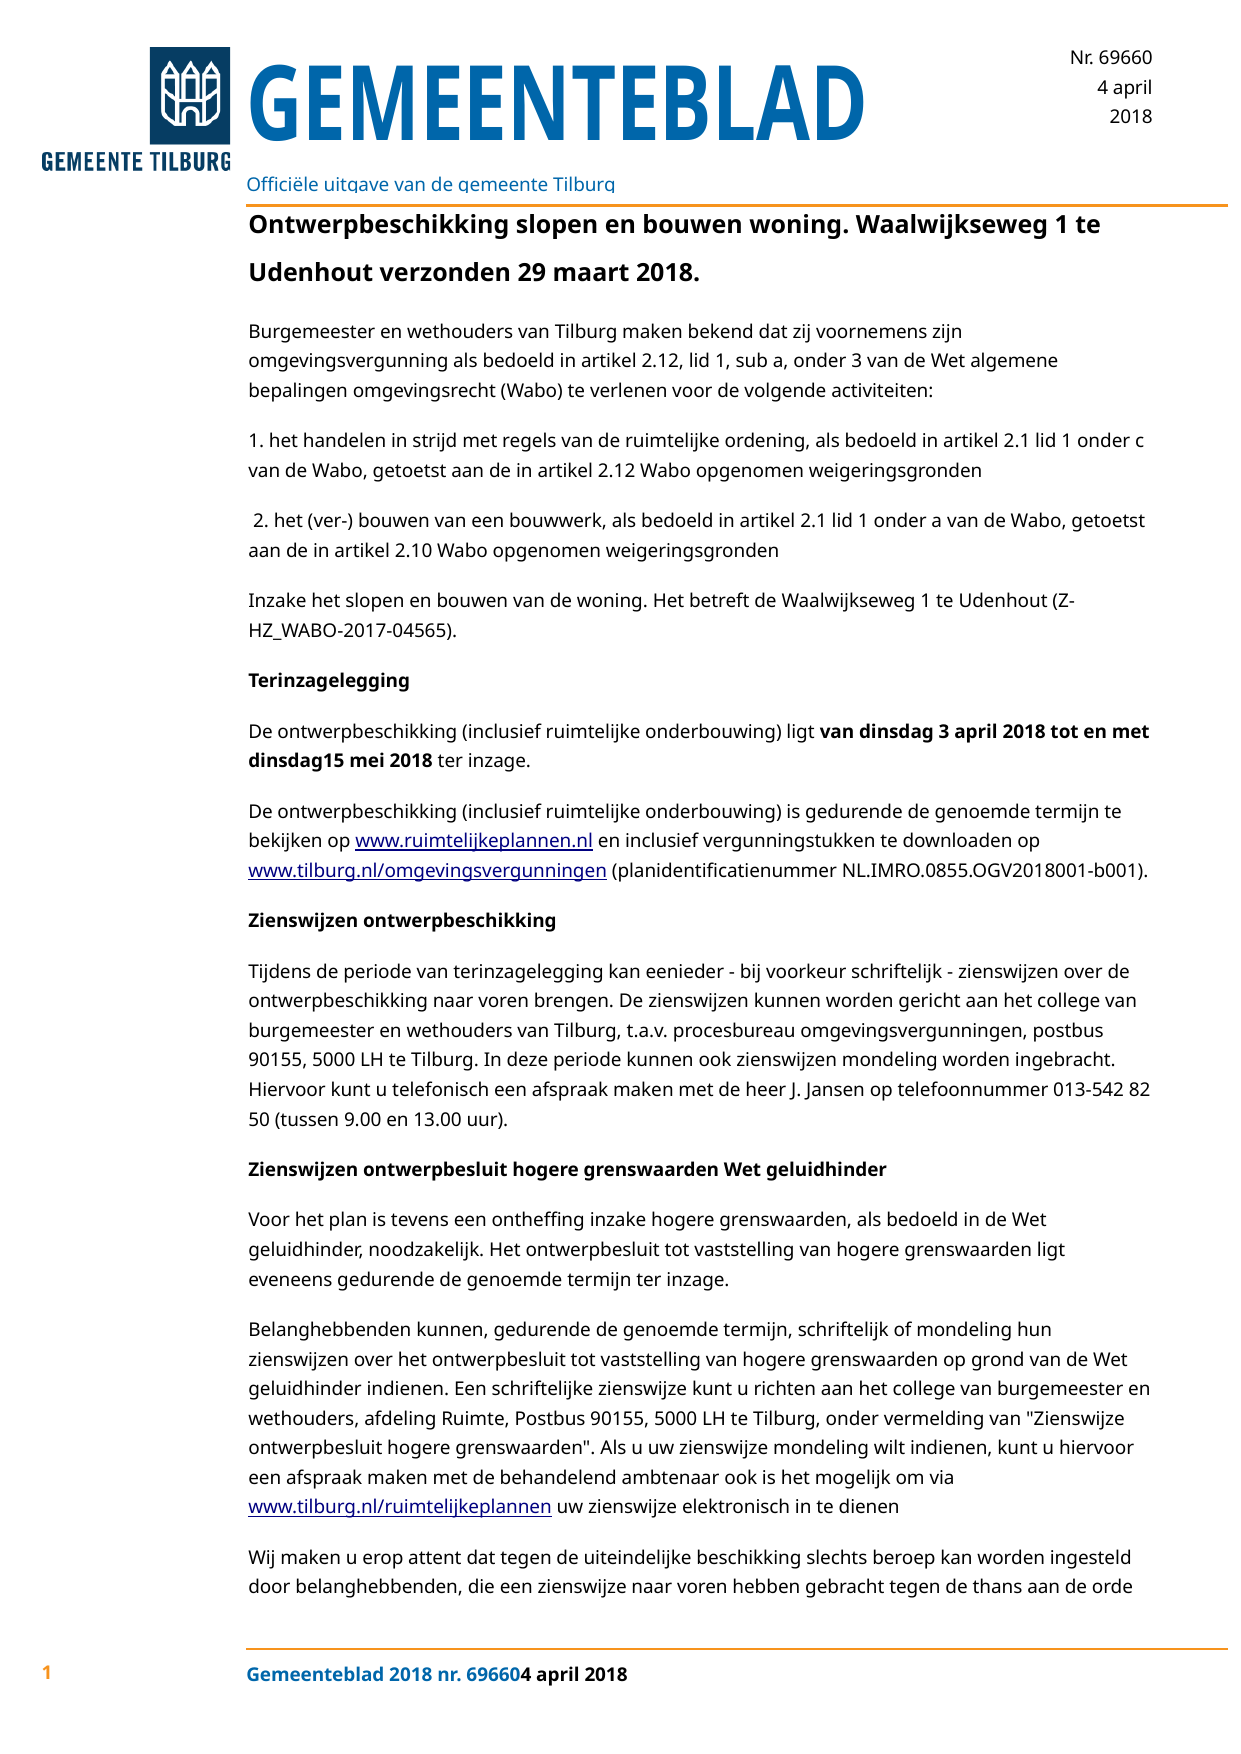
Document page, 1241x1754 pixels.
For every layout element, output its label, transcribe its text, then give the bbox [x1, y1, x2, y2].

text Wij maken u erop attent dat tegen de uiteindelijke beschikking slechts beroep kan worden ingesteld door belanghebbenden, die een zienswijze naar voren hebben gebracht tegen de thans aan de orde [248, 1544, 1152, 1599]
text De ontwerpbeschikking (inclusief ruimtelijke onderbouwing) is gedurende de genoemde termijn te bekijken op www.ruimtelijkeplannen.nl en inclusief vergunningstukken te downloaden op www.tilburg.nl/omgevingsvergunningen (planidentificatienummer NL.IMRO.0855.OGV2018001-b001). [248, 798, 1152, 883]
text De ontwerpbeschikking (inclusief ruimtelijke onderbouwing) ligt van dinsdag 3 april 2018 tot en met dinsdag15 mei 2018 ter inzage. [248, 718, 1152, 773]
picture [41, 47, 231, 172]
text Tijdens de periode van terinzagelegging kan eenieder - bij voorkeur schriftelijk - zienswijzen over de ontwerpbeschikking naar voren brengen. De zienswijzen kunnen worden gericht aan het college van burgemeester en wethouders van Tilburg, t.a.v. procesbureau omgevingsvergunningen, postbus 90155, 5000 LH te Tilburg. In deze periode kunnen ook zienswijzen mondeling worden ingebracht. Hiervoor kunt u telefonisch een afspraak maken met de heer J. Jansen op telefoonnummer 013-542 82 50 (tussen 9.00 en 13.00 uur). [248, 958, 1152, 1132]
text Terinzagelegging [248, 667, 1152, 693]
text 1. het handelen in strijd met regels van de ruimtelijke ordening, als bedoeld in artikel 2.1 lid 1 onder c van de Wabo, getoetst aan de in artikel 2.12 Wabo opgenomen weigeringsgronden [248, 427, 1152, 483]
text Zienswijzen ontwerpbeschikking [248, 907, 1152, 933]
text 2. het (ver-) bouwen van een bouwwerk, als bedoeld in artikel 2.1 lid 1 onder a van de Wabo, getoetst aan de in artikel 2.10 Wabo opgenomen weigeringsgronden [248, 507, 1152, 563]
text Ontwerpbeschikking slopen en bouwen woning. Waalwijkseweg 1 te Udenhout verzonden 29 maart 2018. [248, 207, 1152, 288]
text Zienswijzen ontwerpbesluit hogere grenswaarden Wet geluidhinder [248, 1156, 1152, 1182]
text Burgemeester en wethouders van Tilburg maken bekend dat zij voornemens zijn omgevingsvergunning als bedoeld in artikel 2.12, lid 1, sub a, onder 3 van de Wet algemene bepalingen omgevingsrecht (Wabo) te verlenen voor de volgende activiteiten: [248, 318, 1152, 403]
text Inzake het slopen en bouwen van de woning. Het betreft de Waalwijkseweg 1 te Udenhout (Z-HZ_WABO-2017-04565). [248, 587, 1152, 643]
text Voor het plan is tevens een ontheffing inzake hogere grenswaarden, als bedoeld in de Wet geluidhinder, noodzakelijk. Het ontwerpbesluit tot vaststelling van hogere grenswaarden ligt eveneens gedurende de genoemde termijn ter inzage. [248, 1207, 1152, 1292]
text Belanghebbenden kunnen, gedurende de genoemde termijn, schriftelijk of mondeling hun zienswijzen over het ontwerpbesluit tot vaststelling van hogere grenswaarden op grond van de Wet geluidhinder indienen. Een schriftelijke zienswijze kunt u richten aan het college van burgemeester en wethouders, afdeling Ruimte, Postbus 90155, 5000 LH te Tilburg, onder vermelding van "Zienswijze ontwerpbesluit hogere grenswaarden". Als u uw zienswijze mondeling wilt indienen, kunt u hiervoor een afspraak maken met de behandelend ambtenaar ook is het mogelijk om via www.tilburg.nl/ruimtelijkeplannen uw zienswijze elektronisch in te dienen [248, 1316, 1152, 1519]
